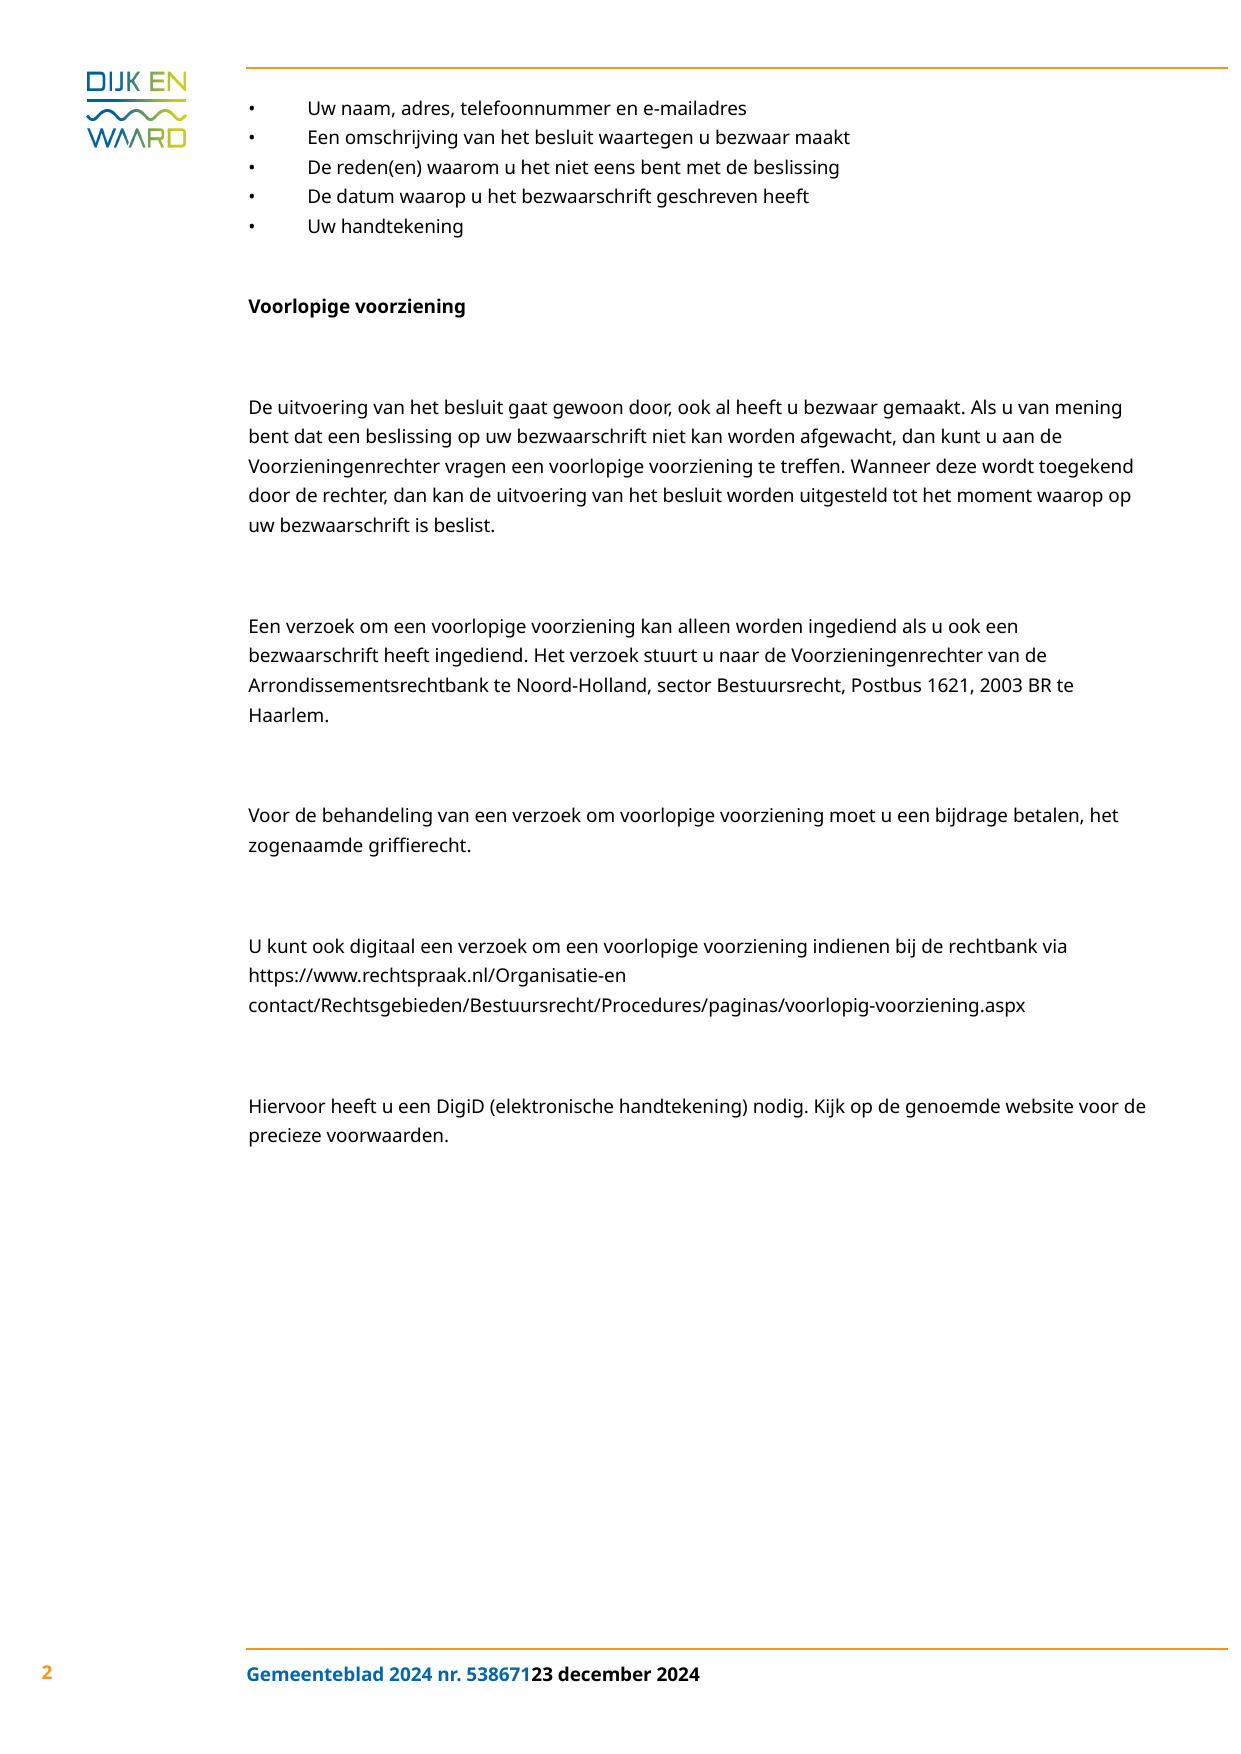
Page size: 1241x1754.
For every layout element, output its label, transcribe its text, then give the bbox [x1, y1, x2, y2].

text U kunt ook digitaal een verzoek om een voorlopige voorziening indienen bij de rechtbank via https://www.rechtspraak.nl/Organisatie-en contact/Rechtsgebieden/Bestuursrecht/Procedures/paginas/voorlopig-voorziening.aspx [248, 933, 1152, 1018]
list De reden(en) waarom u het niet eens bent met de beslissing [248, 154, 1152, 180]
text Hiervoor heeft u een DigiD (elektronische handtekening) nodig. Kijk op de genoemde website voor de precieze voorwaarden. [248, 1093, 1152, 1148]
list Uw handtekening [248, 213, 1152, 239]
text Voor de behandeling van een verzoek om voorlopige voorziening moet u een bijdrage betalen, het zogenaamde griffierecht. [248, 803, 1152, 858]
list De datum waarop u het bezwaarschrift geschreven heeft [248, 183, 1152, 209]
list Een omschrijving van het besluit waartegen u bezwaar maakt [248, 124, 1152, 150]
list Uw naam, adres, telefoonnummer en e-mailadres [248, 95, 1152, 121]
text Een verzoek om een voorlopige voorziening kan alleen worden ingediend als u ook een bezwaarschrift heeft ingediend. Het verzoek stuurt u naar de Voorzieningenrechter van de Arrondissementsrechtbank te Noord-Holland, sector Bestuursrecht, Postbus 1621, 2003 BR te Haarlem. [248, 613, 1152, 728]
text Voorlopige voorziening [248, 293, 1152, 319]
picture [41, 47, 231, 172]
text De uitvoering van het besluit gaat gewoon door, ook al heeft u bezwaar gemaakt. Als u van mening bent dat een beslissing op uw bezwaarschrift niet kan worden afgewacht, dan kunt u aan de Voorzieningenrechter vragen een voorlopige voorziening te treffen. Wanneer deze wordt toegekend door de rechter, dan kan de uitvoering van het besluit worden uitgesteld tot het moment waarop op uw bezwaarschrift is beslist. [248, 394, 1152, 538]
